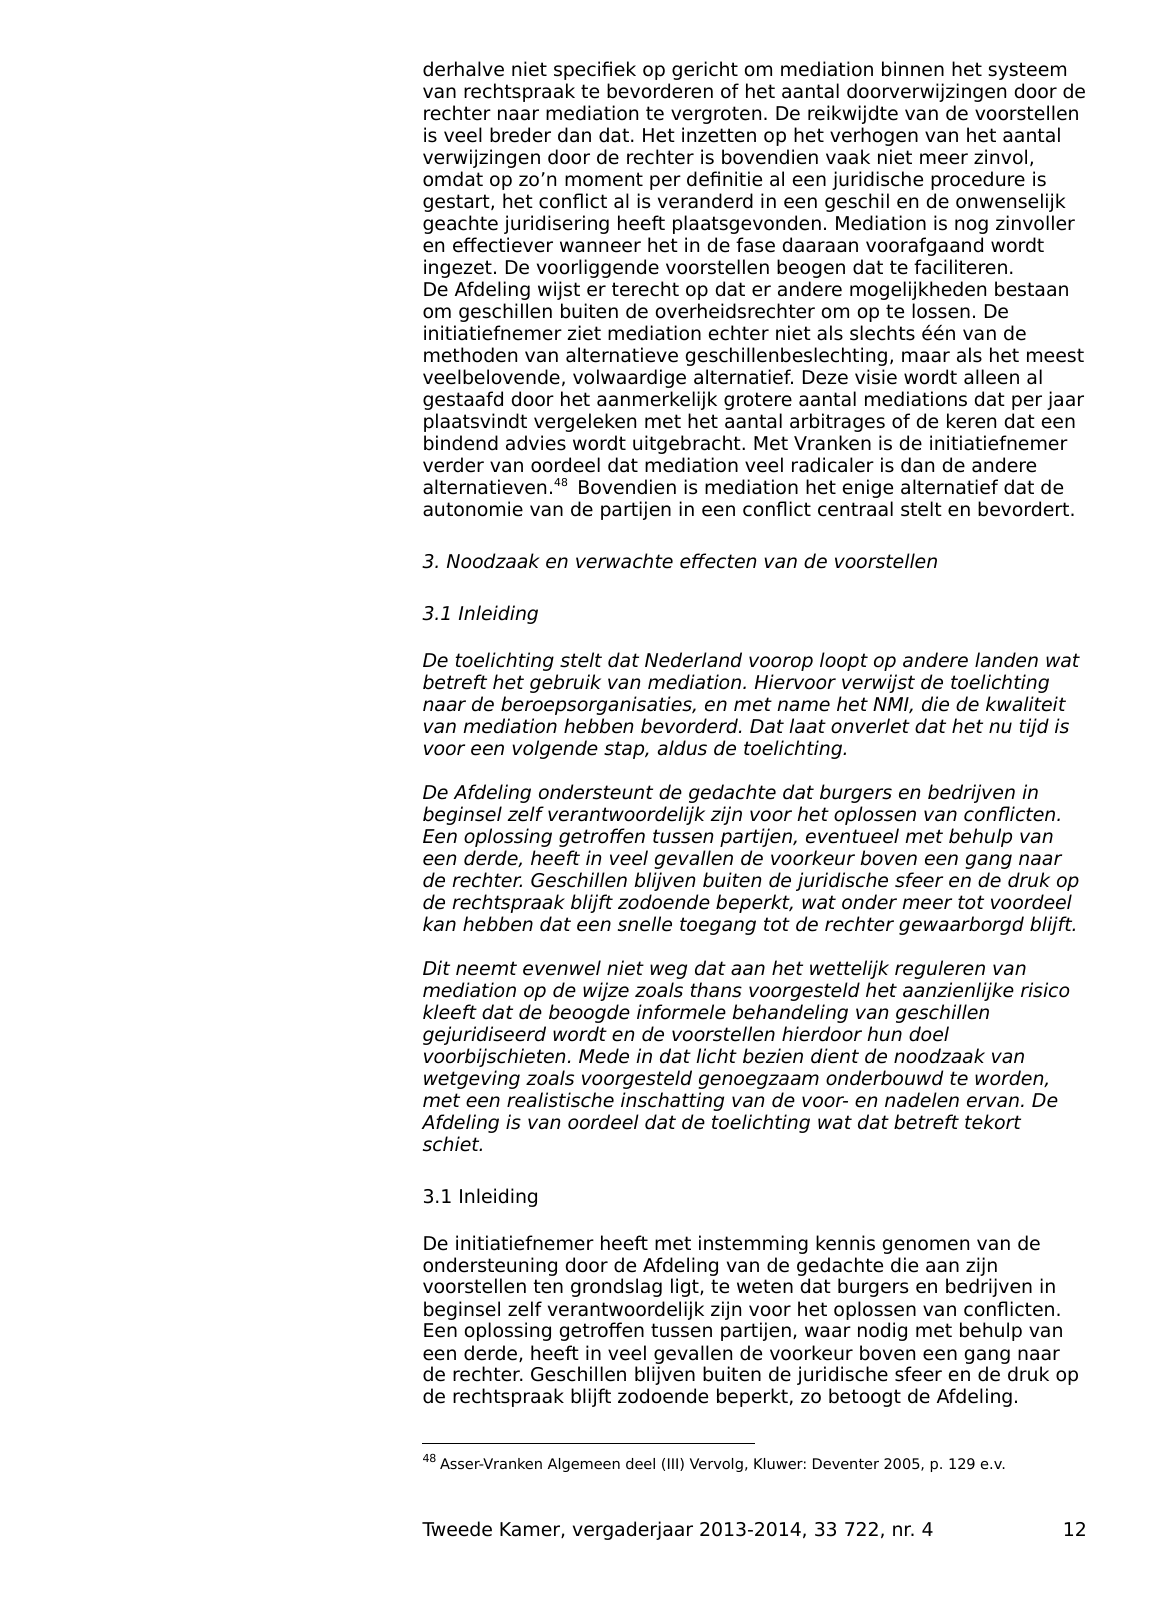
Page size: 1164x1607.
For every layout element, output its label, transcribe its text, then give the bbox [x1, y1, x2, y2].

text De toelichting stelt dat Nederland voorop loopt op andere landen wat betreft het gebruik van mediation. Hiervoor verwijst de toelichting naar de beroepsorganisaties, en met name het NMI, die de kwaliteit van mediation hebben bevorderd. Dat laat onverlet dat het nu tijd is voor een volgende stap, aldus de toelichting. [422, 649, 1087, 759]
text De initiatiefnemer heeft met instemming kennis genomen van de ondersteuning door de Afdeling van de gedachte die aan zijn voorstellen ten grondslag ligt, te weten dat burgers en bedrijven in beginsel zelf verantwoordelijk zijn voor het oplossen van conflicten. Een oplossing getroffen tussen partijen, waar nodig met behulp van een derde, heeft in veel gevallen de voorkeur boven een gang naar de rechter. Geschillen blijven buiten de juridische sfeer en de druk op de rechtspraak blijft zodoende beperkt, zo betoogt de Afdeling. [422, 1232, 1087, 1408]
text derhalve niet specifiek op gericht om mediation binnen het systeem van rechtspraak te bevorderen of het aantal doorverwijzingen door de rechter naar mediation te vergroten. De reikwijdte van de voorstellen is veel breder dan dat. Het inzetten op het verhogen van het aantal verwijzingen door de rechter is bovendien vaak niet meer zinvol, omdat op zo’n moment per definitie al een juridische procedure is gestart, het conflict al is veranderd in een geschil en de onwenselijk geachte juridisering heeft plaatsgevonden. Mediation is nog zinvoller en effectiever wanneer het in de fase daaraan voorafgaand wordt ingezet. De voorliggende voorstellen beogen dat te faciliteren. [422, 59, 1087, 279]
subtitle 3.1 Inleiding [422, 603, 1087, 624]
text Dit neemt evenwel niet weg dat aan het wettelijk reguleren van mediation op de wijze zoals thans voorgesteld het aanzienlijke risico kleeft dat de beoogde informele behandeling van geschillen gejuridiseerd wordt en de voorstellen hierdoor hun doel voorbijschieten. Mede in dat licht bezien dient de noodzaak van wetgeving zoals voorgesteld genoegzaam onderbouwd te worden, met een realistische inschatting van de voor- en nadelen ervan. De Afdeling is van oordeel dat de toelichting wat dat betreft tekort schiet. [422, 958, 1087, 1156]
text De Afdeling ondersteunt de gedachte dat burgers en bedrijven in beginsel zelf verantwoordelijk zijn voor het oplossen van conflicten. Een oplossing getroffen tussen partijen, eventueel met behulp van een derde, heeft in veel gevallen de voorkeur boven een gang naar de rechter. Geschillen blijven buiten de juridische sfeer en de druk op de rechtspraak blijft zodoende beperkt, wat onder meer tot voordeel kan hebben dat een snelle toegang tot de rechter gewaarborgd blijft. [422, 782, 1087, 936]
text Asser-Vranken Algemeen deel (III) Vervolg, Kluwer: Deventer 2005, p. 129 e.v. [422, 1452, 1087, 1474]
subtitle 3.1 Inleiding [422, 1186, 1087, 1207]
subtitle 3. Noodzaak en verwachte effecten van de voorstellen [422, 551, 1087, 573]
text De Afdeling wijst er terecht op dat er andere mogelijkheden bestaan om geschillen buiten de overheidsrechter om op te lossen. De initiatiefnemer ziet mediation echter niet als slechts één van de methoden van alternatieve geschillenbeslechting, maar als het meest veelbelovende, volwaardige alternatief. Deze visie wordt alleen al gestaafd door het aanmerkelijk grotere aantal mediations dat per jaar plaatsvindt vergeleken met het aantal arbitrages of de keren dat een bindend advies wordt uitgebracht. Met Vranken is de initiatiefnemer verder van oordeel dat mediation veel radicaler is dan de andere alternatieven. Bovendien is mediation het enige alternatief dat de autonomie van de partijen in een conflict centraal stelt en bevordert. [422, 279, 1087, 521]
